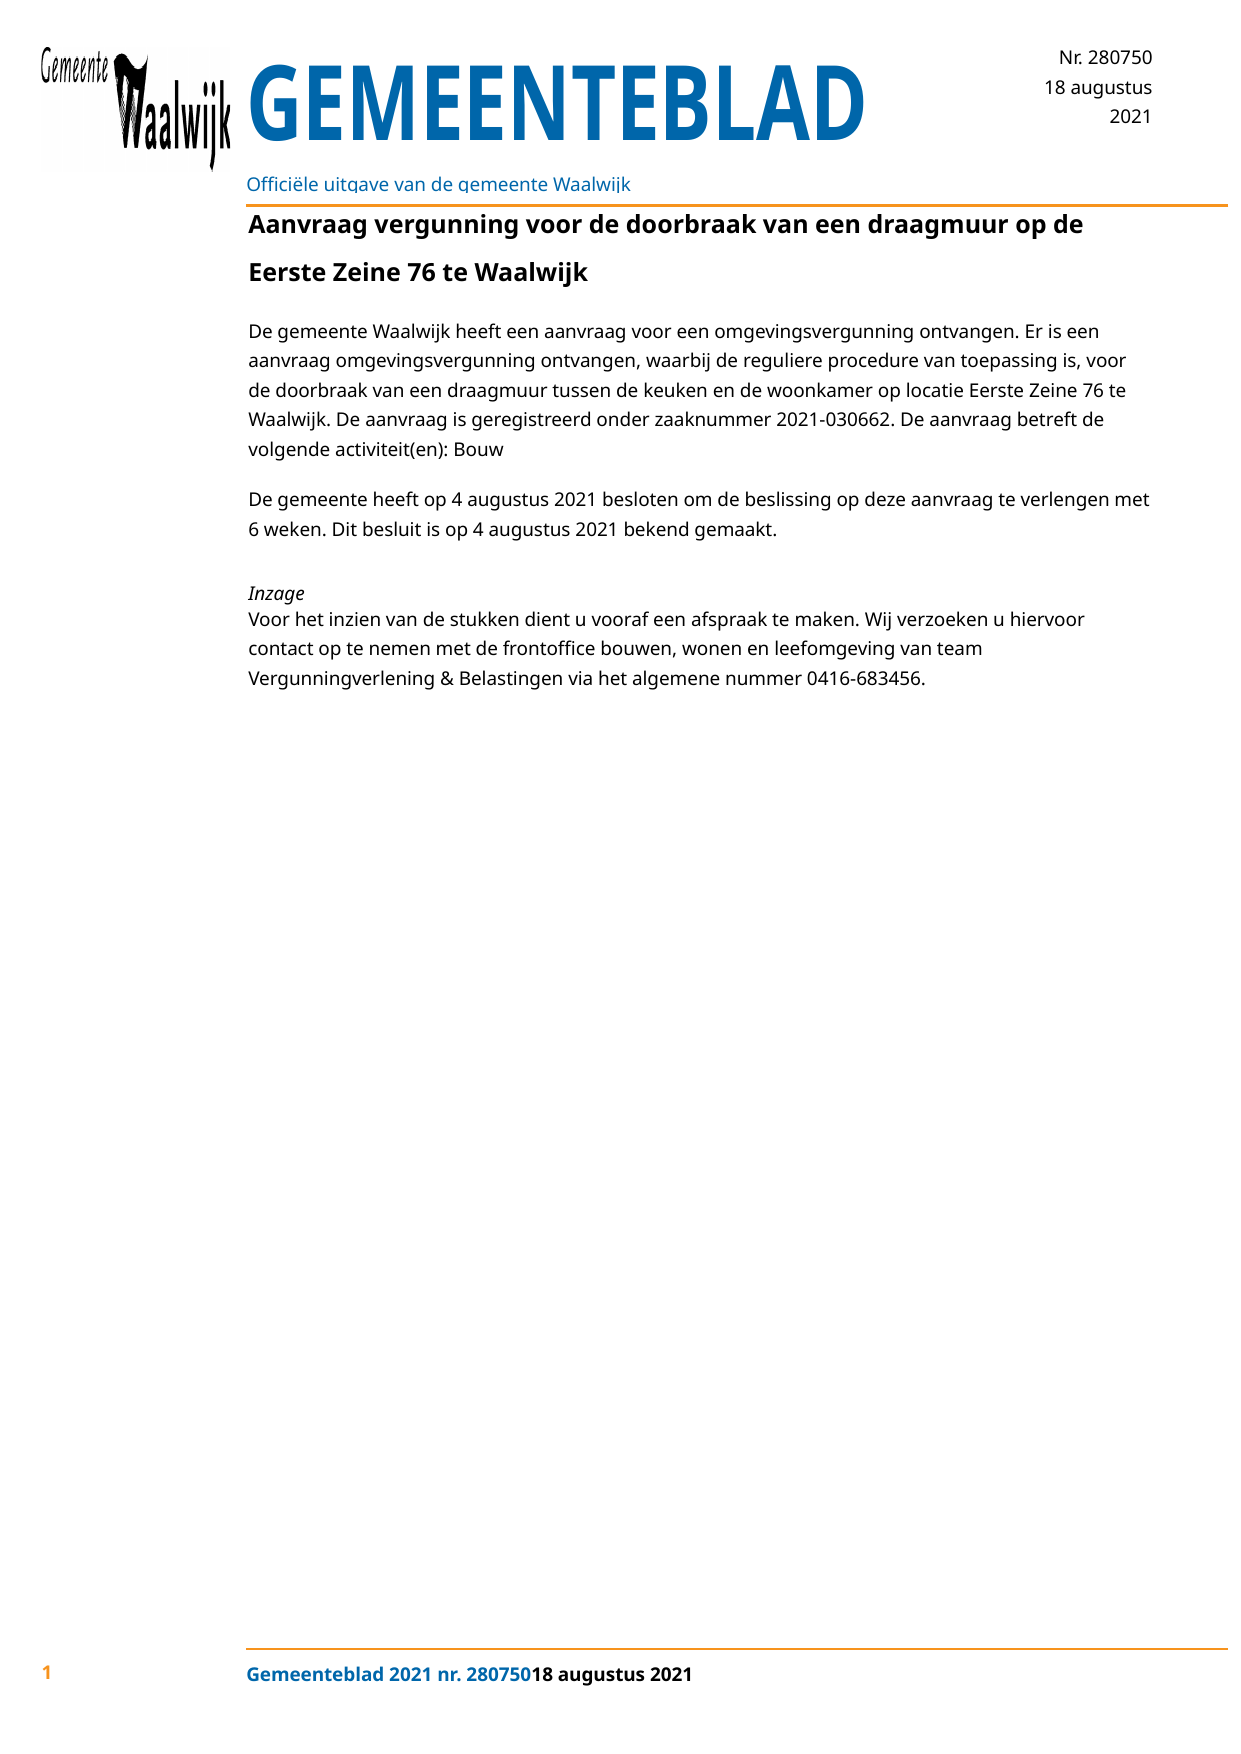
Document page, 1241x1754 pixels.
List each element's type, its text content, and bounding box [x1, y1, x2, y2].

text De gemeente Waalwijk heeft een aanvraag voor een omgevingsvergunning ontvangen. Er is een aanvraag omgevingsvergunning ontvangen, waarbij de reguliere procedure van toepassing is, voor de doorbraak van een draagmuur tussen de keuken en de woonkamer op locatie Eerste Zeine 76 te Waalwijk. De aanvraag is geregistreerd onder zaaknummer 2021-030662. De aanvraag betreft de volgende activiteit(en): Bouw [248, 318, 1152, 462]
picture [41, 47, 231, 172]
text Voor het inzien van de stukken dient u vooraf een afspraak te maken. Wij verzoeken u hiervoor contact op te nemen met de frontoffice bouwen, wonen en leefomgeving van team Vergunningverlening & Belastingen via het algemene nummer 0416-683456. [248, 606, 1152, 691]
text De gemeente heeft op 4 augustus 2021 besloten om de beslissing op deze aanvraag te verlengen met 6 weken. Dit besluit is op 4 augustus 2021 bekend gemaakt. [248, 487, 1152, 542]
text Aanvraag vergunning voor de doorbraak van een draagmuur op de Eerste Zeine 76 te Waalwijk [248, 207, 1152, 288]
text Inzage [248, 580, 1152, 606]
